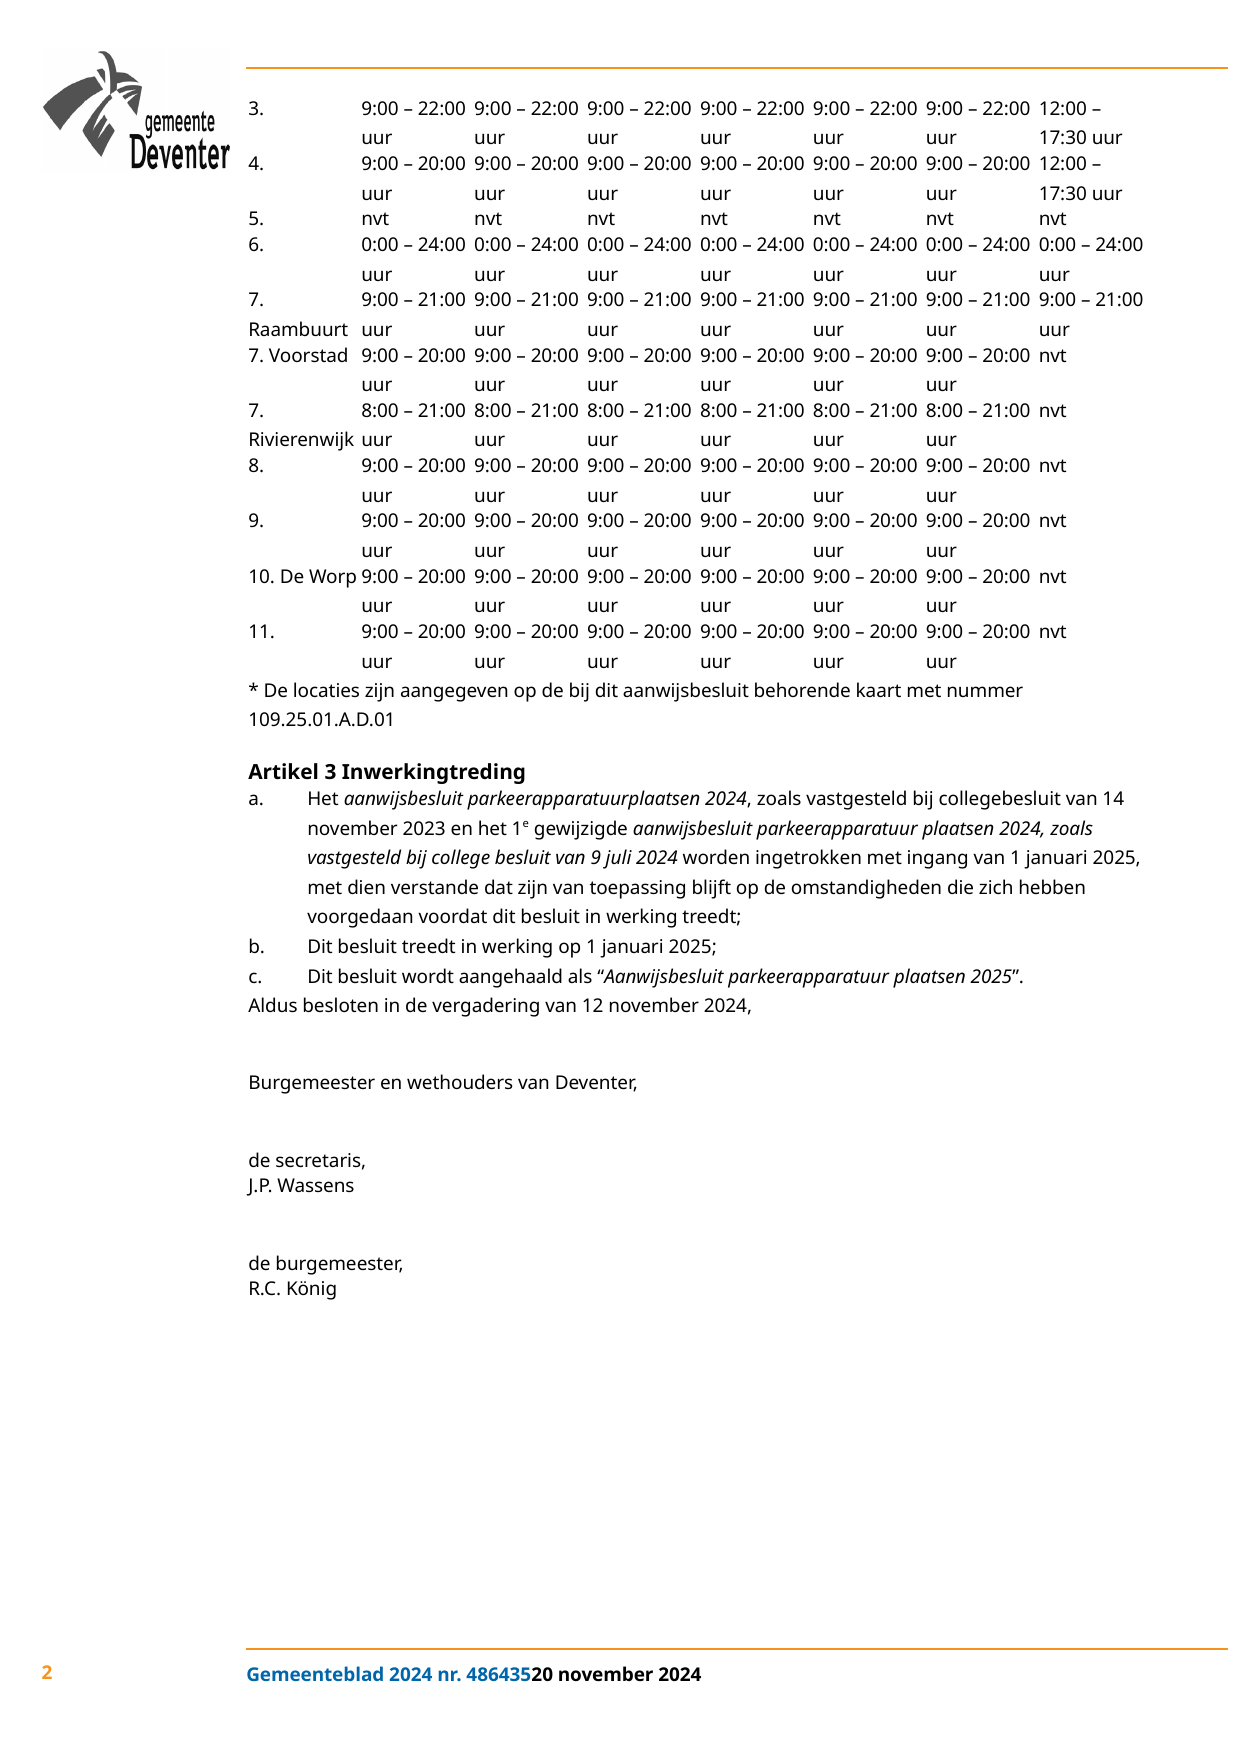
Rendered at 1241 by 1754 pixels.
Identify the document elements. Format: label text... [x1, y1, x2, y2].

text Artikel 3 Inwerkingtreding [248, 757, 1152, 785]
table_cell nvt [1039, 508, 1152, 563]
table_cell 9:00 – 20:00 uur [813, 150, 926, 205]
table_cell 9:00 – 20:00 uur [474, 342, 587, 397]
table_cell 7. Raambuurt [248, 286, 361, 342]
list Het aanwijsbesluit parkeerapparatuurplaatsen 2024, zoals vastgesteld bij collegebesluit van 14 november 2023 en het 1e gewijzigde aanwijsbesluit parkeerapparatuur plaatsen 2024, zoals vastgesteld bij college besluit van 9 juli 2024 worden ingetrokken met ingang van 1 januari 2025, met dien verstande dat zijn van toepassing blijft op de omstandigheden die zich hebben voorgedaan voordat dit besluit in werking treedt; [248, 785, 1152, 929]
table_cell 4. [248, 150, 361, 205]
table_cell 9:00 – 20:00 uur [474, 563, 587, 618]
table_cell 8:00 – 21:00 uur [926, 397, 1038, 452]
table_cell 9:00 – 20:00 uur [813, 453, 926, 508]
table_cell 8:00 – 21:00 uur [587, 397, 700, 452]
table_cell 8:00 – 21:00 uur [474, 397, 587, 452]
table_cell 9:00 – 20:00 uur [926, 508, 1038, 563]
table_cell 9:00 – 21:00 uur [926, 286, 1038, 342]
table_cell nvt [1039, 342, 1152, 397]
table_cell 9:00 – 22:00 uur [587, 95, 700, 150]
table_cell 9:00 – 22:00 uur [700, 95, 813, 150]
table_cell 6. [248, 231, 361, 286]
table_cell 9:00 – 20:00 uur [474, 453, 587, 508]
table_cell nvt [813, 205, 926, 231]
table_cell 8:00 – 21:00 uur [361, 397, 474, 452]
table_cell 9:00 – 20:00 uur [474, 508, 587, 563]
table_cell 9:00 – 20:00 uur [474, 618, 587, 674]
table_cell 9:00 – 22:00 uur [926, 95, 1038, 150]
table_cell 9:00 – 20:00 uur [700, 508, 813, 563]
picture [41, 47, 231, 172]
table_cell 9:00 – 20:00 uur [361, 563, 474, 618]
table_cell 9:00 – 22:00 uur [361, 95, 474, 150]
table_cell 9:00 – 21:00 uur [361, 286, 474, 342]
table_cell nvt [1039, 205, 1152, 231]
table_cell 9:00 – 20:00 uur [474, 150, 587, 205]
table_cell 9:00 – 20:00 uur [700, 563, 813, 618]
table_cell 9:00 – 20:00 uur [361, 618, 474, 674]
table_cell 9:00 – 20:00 uur [587, 508, 700, 563]
table_cell 9:00 – 22:00 uur [474, 95, 587, 150]
table_cell 11. [248, 618, 361, 674]
table_cell 9:00 – 20:00 uur [361, 453, 474, 508]
list Dit besluit wordt aangehaald als “Aanwijsbesluit parkeerapparatuur plaatsen 2025”. [248, 963, 1152, 988]
table_cell 9. [248, 508, 361, 563]
text * De locaties zijn aangegeven op de bij dit aanwijsbesluit behorende kaart met nummer 109.25.01.A.D.01 [248, 677, 1152, 732]
table_cell 9:00 – 20:00 uur [926, 342, 1038, 397]
table_cell 9:00 – 21:00 uur [474, 286, 587, 342]
table_cell 0:00 – 24:00 uur [587, 231, 700, 286]
table_cell nvt [1039, 618, 1152, 674]
table_cell 9:00 – 22:00 uur [813, 95, 926, 150]
table_cell 7. Rivierenwijk [248, 397, 361, 452]
table_cell 10. De Worp [248, 563, 361, 618]
table_cell 9:00 – 21:00 uur [813, 286, 926, 342]
table_cell 7. Voorstad [248, 342, 361, 397]
table_cell 9:00 – 21:00 uur [587, 286, 700, 342]
table_cell 0:00 – 24:00 uur [361, 231, 474, 286]
table_cell 9:00 – 20:00 uur [813, 563, 926, 618]
table_cell 9:00 – 20:00 uur [361, 150, 474, 205]
table_cell 9:00 – 20:00 uur [587, 150, 700, 205]
table_cell 9:00 – 20:00 uur [926, 618, 1038, 674]
table_cell 0:00 – 24:00 uur [813, 231, 926, 286]
table_cell nvt [926, 205, 1038, 231]
table_cell nvt [1039, 453, 1152, 508]
table_cell nvt [1039, 563, 1152, 618]
table_cell 8. [248, 453, 361, 508]
table_cell 3. [248, 95, 361, 150]
table_cell nvt [361, 205, 474, 231]
table_cell 9:00 – 20:00 uur [926, 563, 1038, 618]
table_cell 12:00 – 17:30 uur [1039, 150, 1152, 205]
table_cell 9:00 – 20:00 uur [813, 508, 926, 563]
table_cell 9:00 – 20:00 uur [926, 150, 1038, 205]
text J.P. Wassens [248, 1172, 1152, 1198]
table_cell 8:00 – 21:00 uur [700, 397, 813, 452]
table_cell 9:00 – 20:00 uur [587, 618, 700, 674]
text R.C. König [248, 1275, 1152, 1301]
table_cell 9:00 – 20:00 uur [361, 342, 474, 397]
table_cell 9:00 – 21:00 uur [1039, 286, 1152, 342]
text Burgemeester en wethouders van Deventer, [248, 1069, 1152, 1095]
table_cell 9:00 – 20:00 uur [587, 342, 700, 397]
table_cell 9:00 – 20:00 uur [700, 618, 813, 674]
text de secretaris, [248, 1147, 1152, 1172]
table_cell 9:00 – 20:00 uur [587, 453, 700, 508]
table_cell 0:00 – 24:00 uur [926, 231, 1038, 286]
table_cell 9:00 – 20:00 uur [926, 453, 1038, 508]
table_cell 9:00 – 20:00 uur [813, 618, 926, 674]
table_cell 0:00 – 24:00 uur [1039, 231, 1152, 286]
list Dit besluit treedt in werking op 1 januari 2025; [248, 933, 1152, 959]
table_cell 0:00 – 24:00 uur [474, 231, 587, 286]
table_cell 9:00 – 21:00 uur [700, 286, 813, 342]
table_cell 8:00 – 21:00 uur [813, 397, 926, 452]
table_cell 12:00 – 17:30 uur [1039, 95, 1152, 150]
table_cell 9:00 – 20:00 uur [700, 453, 813, 508]
table_cell 9:00 – 20:00 uur [587, 563, 700, 618]
table_cell nvt [1039, 397, 1152, 452]
table_cell nvt [474, 205, 587, 231]
table_cell 9:00 – 20:00 uur [361, 508, 474, 563]
table_cell 5. [248, 205, 361, 231]
table_cell 9:00 – 20:00 uur [813, 342, 926, 397]
table_cell 9:00 – 20:00 uur [700, 150, 813, 205]
table_cell 0:00 – 24:00 uur [700, 231, 813, 286]
text Aldus besloten in de vergadering van 12 november 2024, [248, 992, 1152, 1018]
text de burgemeester, [248, 1250, 1152, 1275]
table_cell nvt [700, 205, 813, 231]
table_cell nvt [587, 205, 700, 231]
table_cell 9:00 – 20:00 uur [700, 342, 813, 397]
